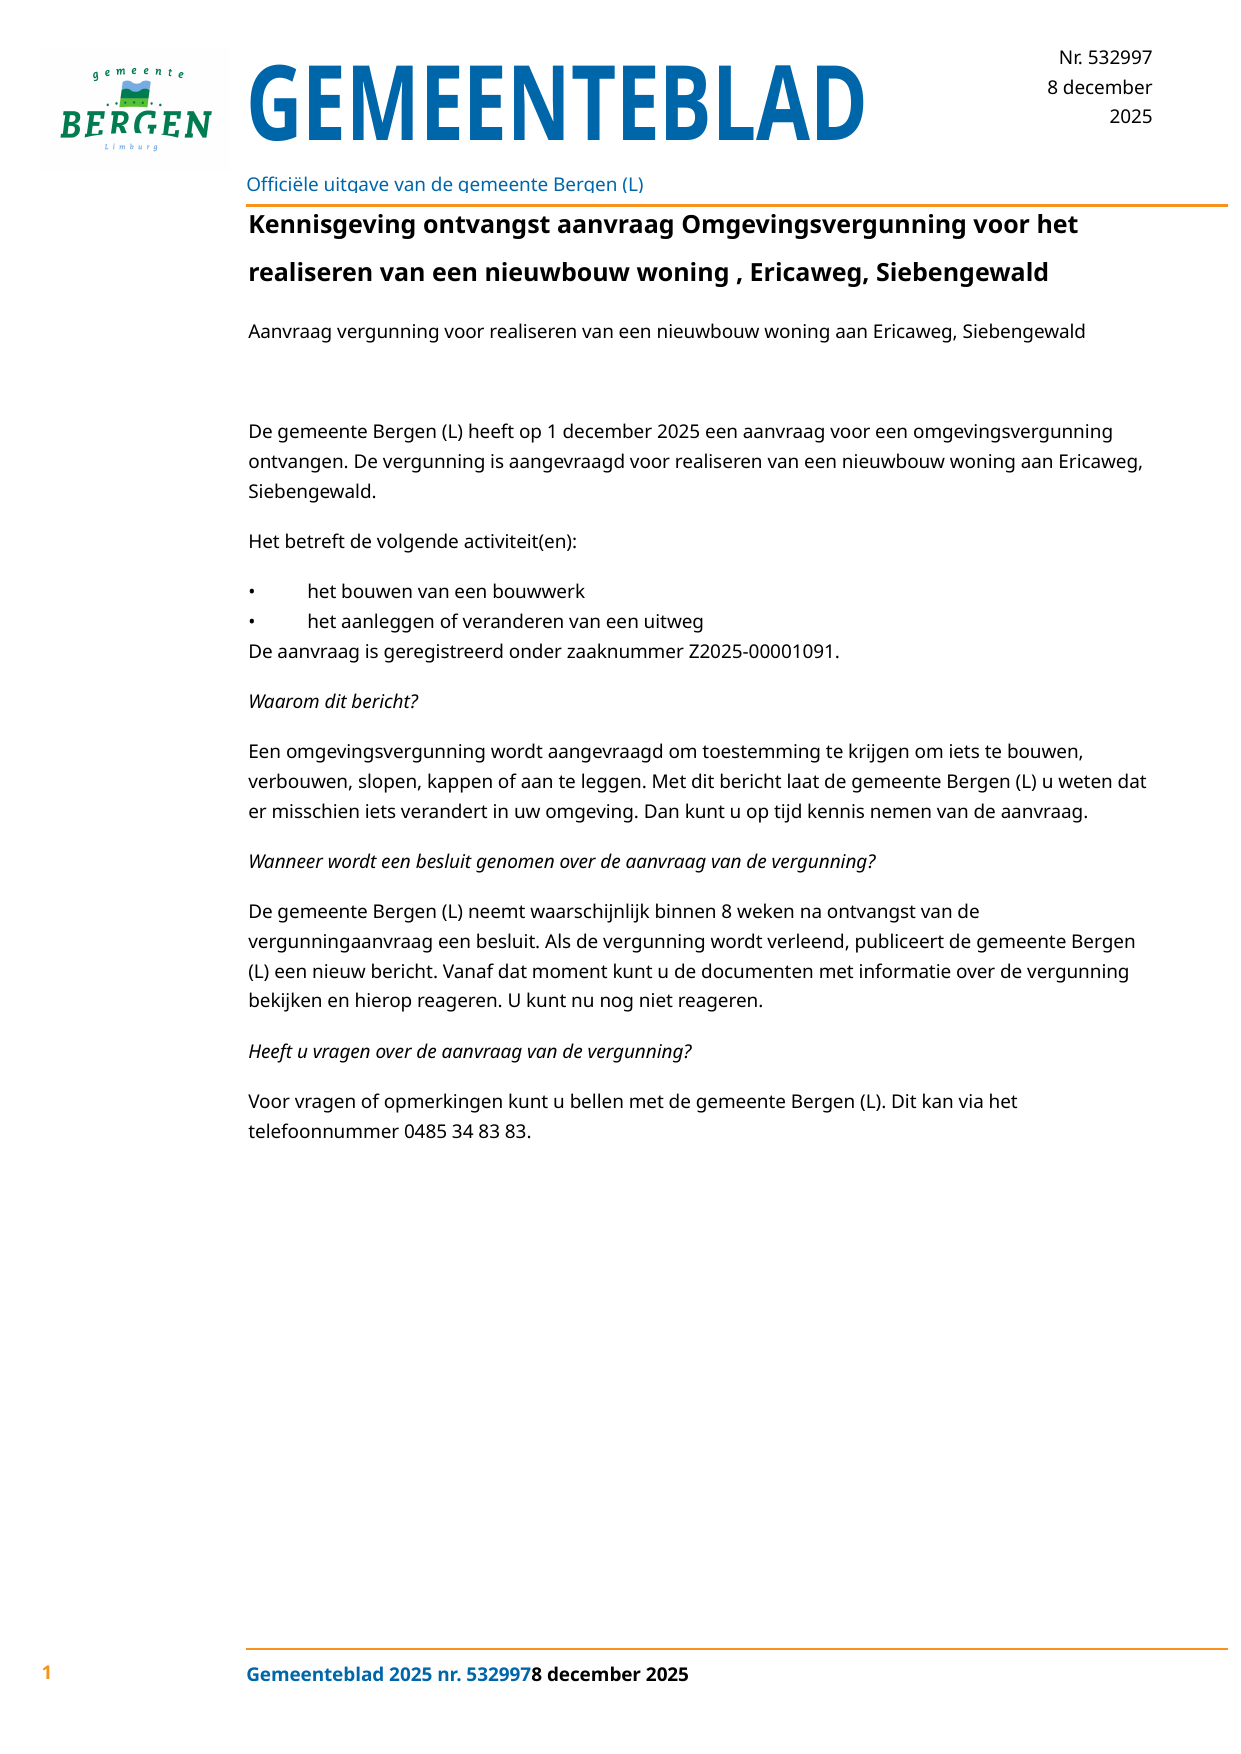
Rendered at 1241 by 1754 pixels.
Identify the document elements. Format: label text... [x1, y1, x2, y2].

text Het betreft de volgende activiteit(en): [248, 528, 1152, 554]
text De gemeente Bergen (L) heeft op 1 december 2025 een aanvraag voor een omgevingsvergunning ontvangen. De vergunning is aangevraagd voor realiseren van een nieuwbouw woning aan Ericaweg, Siebengewald. [248, 419, 1152, 504]
text Waarom dit bericht? [248, 688, 1152, 714]
text De aanvraag is geregistreerd onder zaaknummer Z2025-00001091. [248, 638, 1152, 664]
text Heeft u vragen over de aanvraag van de vergunning? [248, 1038, 1152, 1064]
text Wanneer wordt een besluit genomen over de aanvraag van de vergunning? [248, 848, 1152, 874]
text Kennisgeving ontvangst aanvraag Omgevingsvergunning voor het realiseren van een nieuwbouw woning , Ericaweg, Siebengewald [248, 207, 1152, 288]
text Aanvraag vergunning voor realiseren van een nieuwbouw woning aan Ericaweg, Siebengewald [248, 318, 1152, 344]
text Voor vragen of opmerkingen kunt u bellen met de gemeente Bergen (L). Dit kan via het telefoonnummer 0485 34 83 83. [248, 1088, 1152, 1144]
list het aanleggen of veranderen van een uitweg [248, 608, 1152, 634]
text Een omgevingsvergunning wordt aangevraagd om toestemming te krijgen om iets te bouwen, verbouwen, slopen, kappen of aan te leggen. Met dit bericht laat de gemeente Bergen (L) u weten dat er misschien iets verandert in uw omgeving. Dan kunt u op tijd kennis nemen van de aanvraag. [248, 739, 1152, 824]
picture [41, 47, 231, 172]
list het bouwen van een bouwwerk [248, 579, 1152, 604]
text De gemeente Bergen (L) neemt waarschijnlijk binnen 8 weken na ontvangst van de vergunningaanvraag een besluit. Als de vergunning wordt verleend, publiceert de gemeente Bergen (L) een nieuw bericht. Vanaf dat moment kunt u de documenten met informatie over de vergunning bekijken en hierop reageren. U kunt nu nog niet reageren. [248, 899, 1152, 1013]
